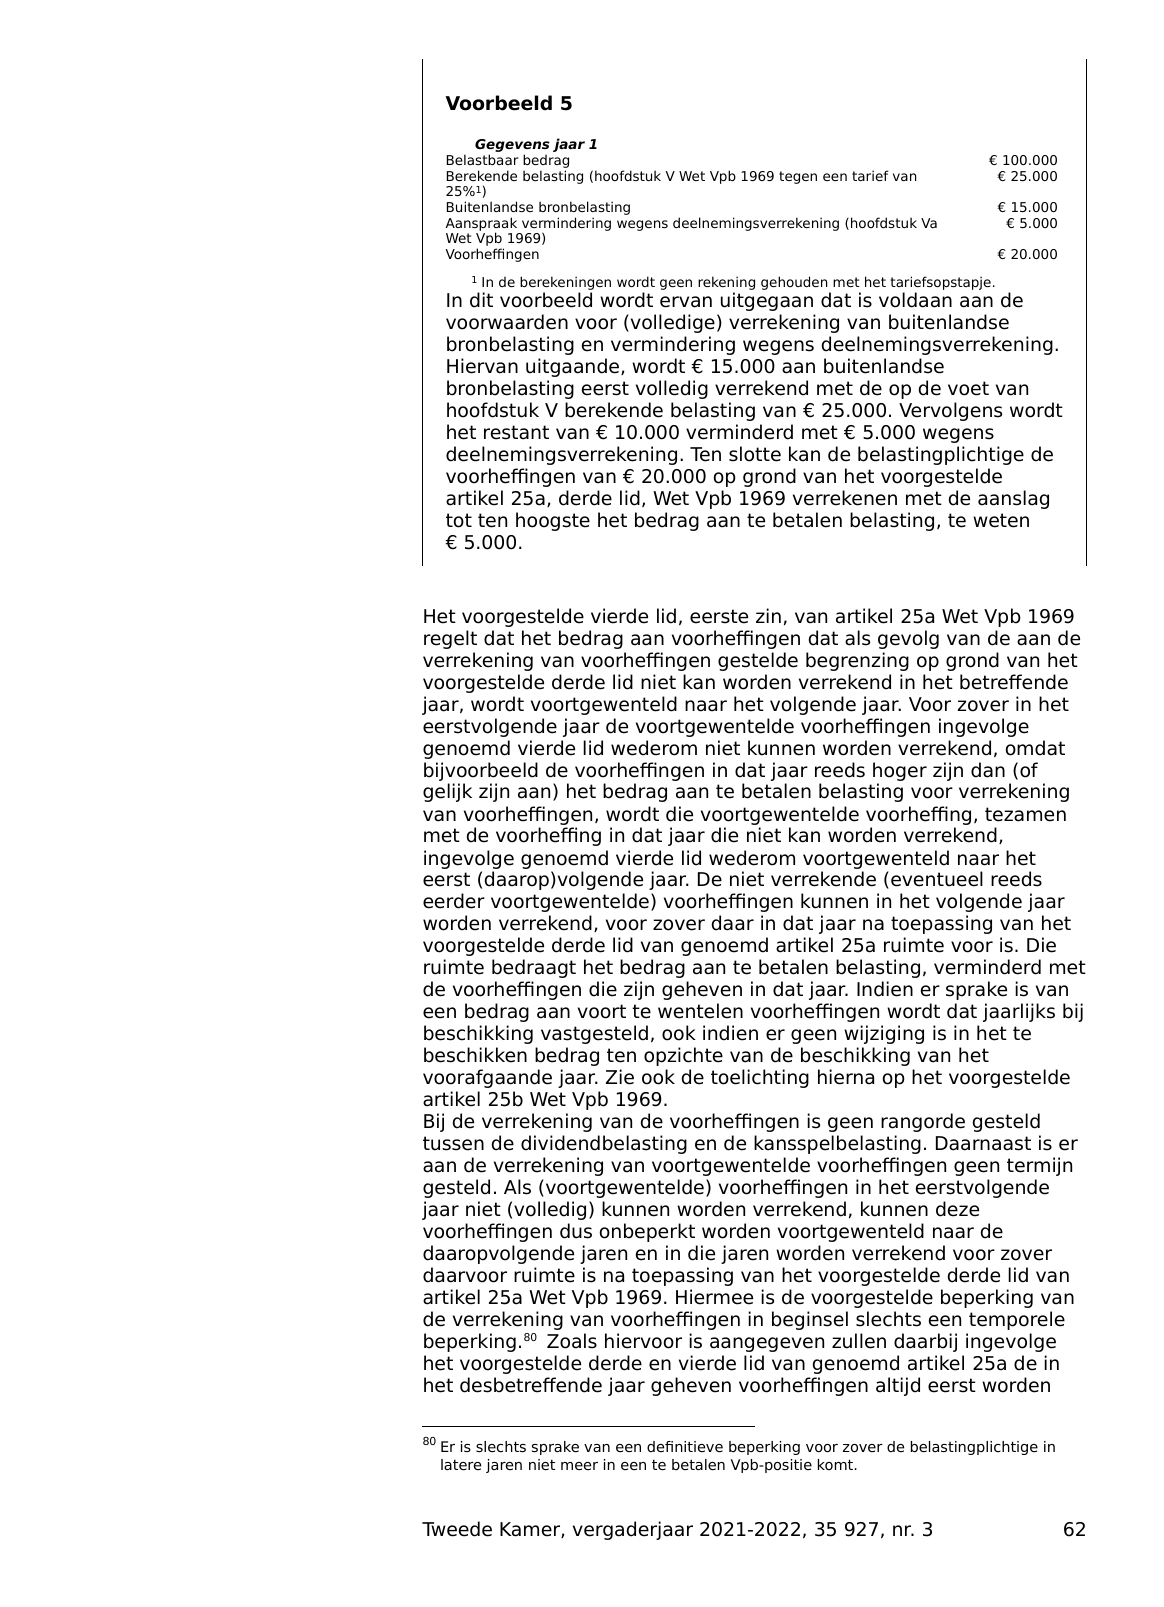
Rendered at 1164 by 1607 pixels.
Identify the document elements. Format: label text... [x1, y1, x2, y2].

table_cell € 20.000 [958, 247, 1064, 263]
text Bij de verrekening van de voorheffingen is geen rangorde gesteld tussen de dividendbelasting en de kansspelbelasting. Daarnaast is er aan de verrekening van voortgewentelde voorheffingen geen termijn gesteld. Als (voortgewentelde) voorheffingen in het eerstvolgende jaar niet (volledig) kunnen worden verrekend, kunnen deze voorheffingen dus onbeperkt worden voortgewenteld naar de daaropvolgende jaren en in die jaren worden verrekend voor zover daarvoor ruimte is na toepassing van het voorgestelde derde lid van artikel 25a Wet Vpb 1969. Hiermee is de voorgestelde beperking van de verrekening van voorheffingen in beginsel slechts een temporele beperking. Zoals hiervoor is aangegeven zullen daarbij ingevolge het voorgestelde derde en vierde lid van genoemd artikel 25a de in het desbetreffende jaar geheven voorheffingen altijd eerst worden [422, 1111, 1087, 1397]
table_cell Belastbaar bedrag [445, 153, 958, 168]
table_cell Buitenlandse bronbelasting [445, 200, 958, 216]
text Het voorgestelde vierde lid, eerste zin, van artikel 25a Wet Vpb 1969 regelt dat het bedrag aan voorheffingen dat als gevolg van de aan de verrekening van voorheffingen gestelde begrenzing op grond van het voorgestelde derde lid niet kan worden verrekend in het betreffende jaar, wordt voortgewenteld naar het volgende jaar. Voor zover in het eerstvolgende jaar de voortgewentelde voorheffingen ingevolge genoemd vierde lid wederom niet kunnen worden verrekend, omdat bijvoorbeeld de voorheffingen in dat jaar reeds hoger zijn dan (of gelijk zijn aan) het bedrag aan te betalen belasting voor verrekening van voorheffingen, wordt die voortgewentelde voorheffing, tezamen met de voorheffing in dat jaar die niet kan worden verrekend, ingevolge genoemd vierde lid wederom voortgewenteld naar het eerst (daarop)volgende jaar. De niet verrekende (eventueel reeds eerder voortgewentelde) voorheffingen kunnen in het volgende jaar worden verrekend, voor zover daar in dat jaar na toepassing van het voorgestelde derde lid van genoemd artikel 25a ruimte voor is. Die ruimte bedraagt het bedrag aan te betalen belasting, verminderd met de voorheffingen die zijn geheven in dat jaar. Indien er sprake is van een bedrag aan voort te wentelen voorheffingen wordt dat jaarlijks bij beschikking vastgesteld, ook indien er geen wijziging is in het te beschikken bedrag ten opzichte van de beschikking van het voorafgaande jaar. Zie ook de toelichting hierna op het voorgestelde artikel 25b Wet Vpb 1969. [422, 606, 1087, 1111]
table_cell Voorheffingen [445, 247, 958, 263]
table_cell € 25.000 [958, 168, 1064, 200]
table_header Gegevens jaar 1 [445, 137, 1064, 153]
table_cell Berekende belasting (hoofdstuk V Wet Vpb 1969 tegen een tarief van 25%1) [445, 168, 958, 200]
table_cell € 100.000 [958, 153, 1064, 168]
table_cell € 5.000 [958, 216, 1064, 247]
table_cell Aanspraak vermindering wegens deelnemingsverrekening (hoofdstuk Va Wet Vpb 1969) [445, 216, 958, 247]
table_cell € 15.000 [958, 200, 1064, 216]
table_header Voorbeeld 5 In dit voorbeeld wordt ervan uitgegaan dat is voldaan aan de voorwaarden voor (volledige) verrekening van buitenlandse bronbelasting en vermindering wegens deelnemingsverrekening. Hiervan uitgaande, wordt € 15.000 aan buitenlandse bronbelasting eerst volledig verrekend met de op de voet van hoofdstuk V berekende belasting van € 25.000. Vervolgens wordt het restant van € 10.000 verminderd met € 5.000 wegens deelnemingsverrekening. Ten slotte kan de belastingplichtige de voorheffingen van € 20.000 op grond van het voorgestelde artikel 25a, derde lid, Wet Vpb 1969 verrekenen met de aanslag tot ten hoogste het bedrag aan te betalen belasting, te weten € 5.000. [423, 59, 1086, 566]
text Er is slechts sprake van een definitieve beperking voor zover de belastingplichtige in latere jaren niet meer in een te betalen Vpb-positie komt. [422, 1435, 1087, 1474]
table_cell 1 In de berekeningen wordt geen rekening gehouden met het tariefsopstapje. [445, 263, 1064, 290]
